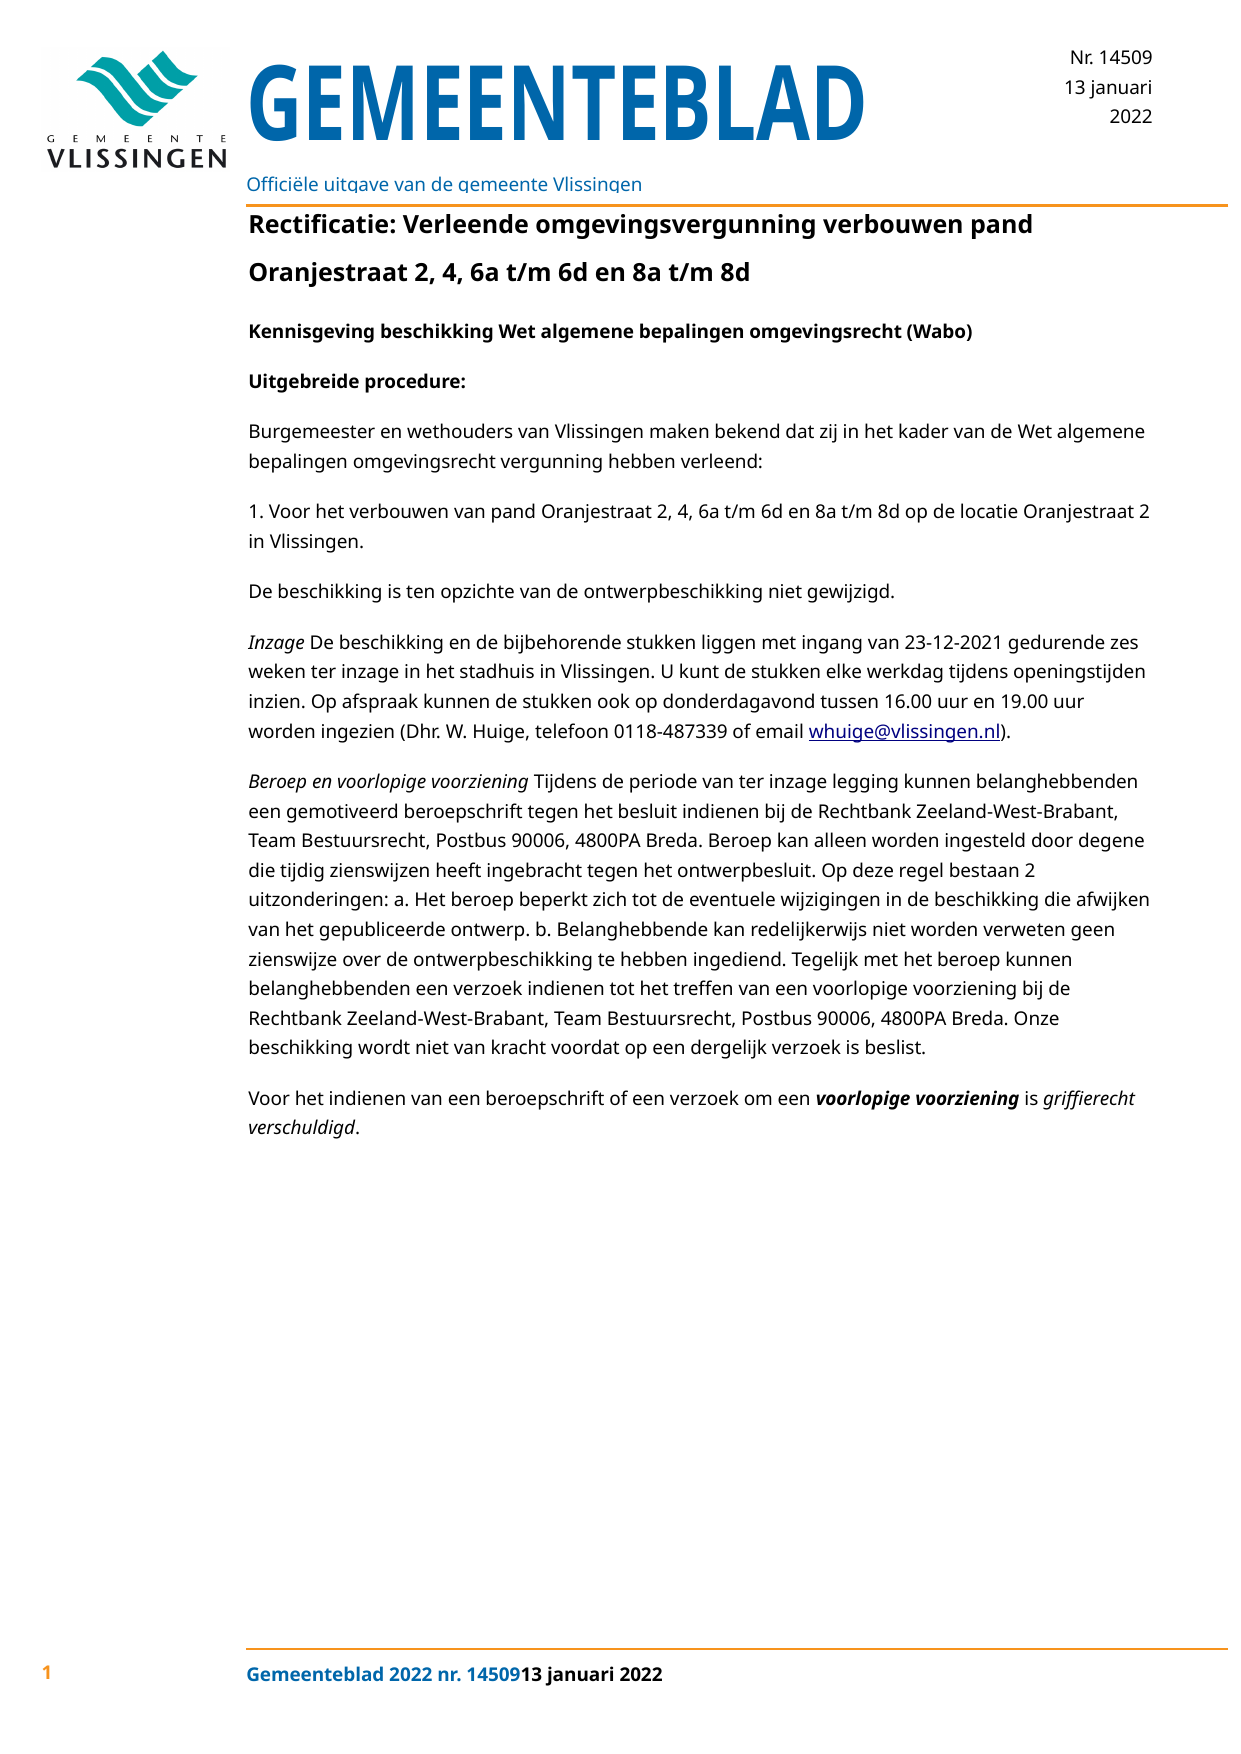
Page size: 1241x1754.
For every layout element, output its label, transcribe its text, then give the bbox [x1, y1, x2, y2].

text Beroep en voorlopige voorziening Tijdens de periode van ter inzage legging kunnen belanghebbenden een gemotiveerd beroepschrift tegen het besluit indienen bij de Rechtbank Zeeland-West-Brabant, Team Bestuursrecht, Postbus 90006, 4800PA Breda. Beroep kan alleen worden ingesteld door degene die tijdig zienswijzen heeft ingebracht tegen het ontwerpbesluit. Op deze regel bestaan 2 uitzonderingen: a. Het beroep beperkt zich tot de eventuele wijzigingen in de beschikking die afwijken van het gepubliceerde ontwerp. b. Belanghebbende kan redelijkerwijs niet worden verweten geen zienswijze over de ontwerpbeschikking te hebben ingediend. Tegelijk met het beroep kunnen belanghebbenden een verzoek indienen tot het treffen van een voorlopige voorziening bij de Rechtbank Zeeland-West-Brabant, Team Bestuursrecht, Postbus 90006, 4800PA Breda. Onze beschikking wordt niet van kracht voordat op een dergelijk verzoek is beslist. [248, 768, 1152, 1060]
text Burgemeester en wethouders van Vlissingen maken bekend dat zij in het kader van de Wet algemene bepalingen omgevingsrecht vergunning hebben verleend: [248, 419, 1152, 474]
text Inzage De beschikking en de bijbehorende stukken liggen met ingang van 23-12-2021 gedurende zes weken ter inzage in het stadhuis in Vlissingen. U kunt de stukken elke werkdag tijdens openingstijden inzien. Op afspraak kunnen de stukken ook op donderdagavond tussen 16.00 uur en 19.00 uur worden ingezien (Dhr. W. Huige, telefoon 0118-487339 of email whuige@vlissingen.nl). [248, 629, 1152, 744]
text Rectificatie: Verleende omgevingsvergunning verbouwen pand Oranjestraat 2, 4, 6a t/m 6d en 8a t/m 8d [248, 207, 1152, 288]
text 1. Voor het verbouwen van pand Oranjestraat 2, 4, 6a t/m 6d en 8a t/m 8d op de locatie Oranjestraat 2 in Vlissingen. [248, 499, 1152, 554]
text Kennisgeving beschikking Wet algemene bepalingen omgevingsrecht (Wabo) [248, 318, 1152, 344]
picture [41, 47, 231, 172]
text De beschikking is ten opzichte van de ontwerpbeschikking niet gewijzigd. [248, 579, 1152, 604]
text Voor het indienen van een beroepschrift of een verzoek om een voorlopige voorziening is griffierecht verschuldigd. [248, 1085, 1152, 1140]
text Uitgebreide procedure: [248, 368, 1152, 394]
